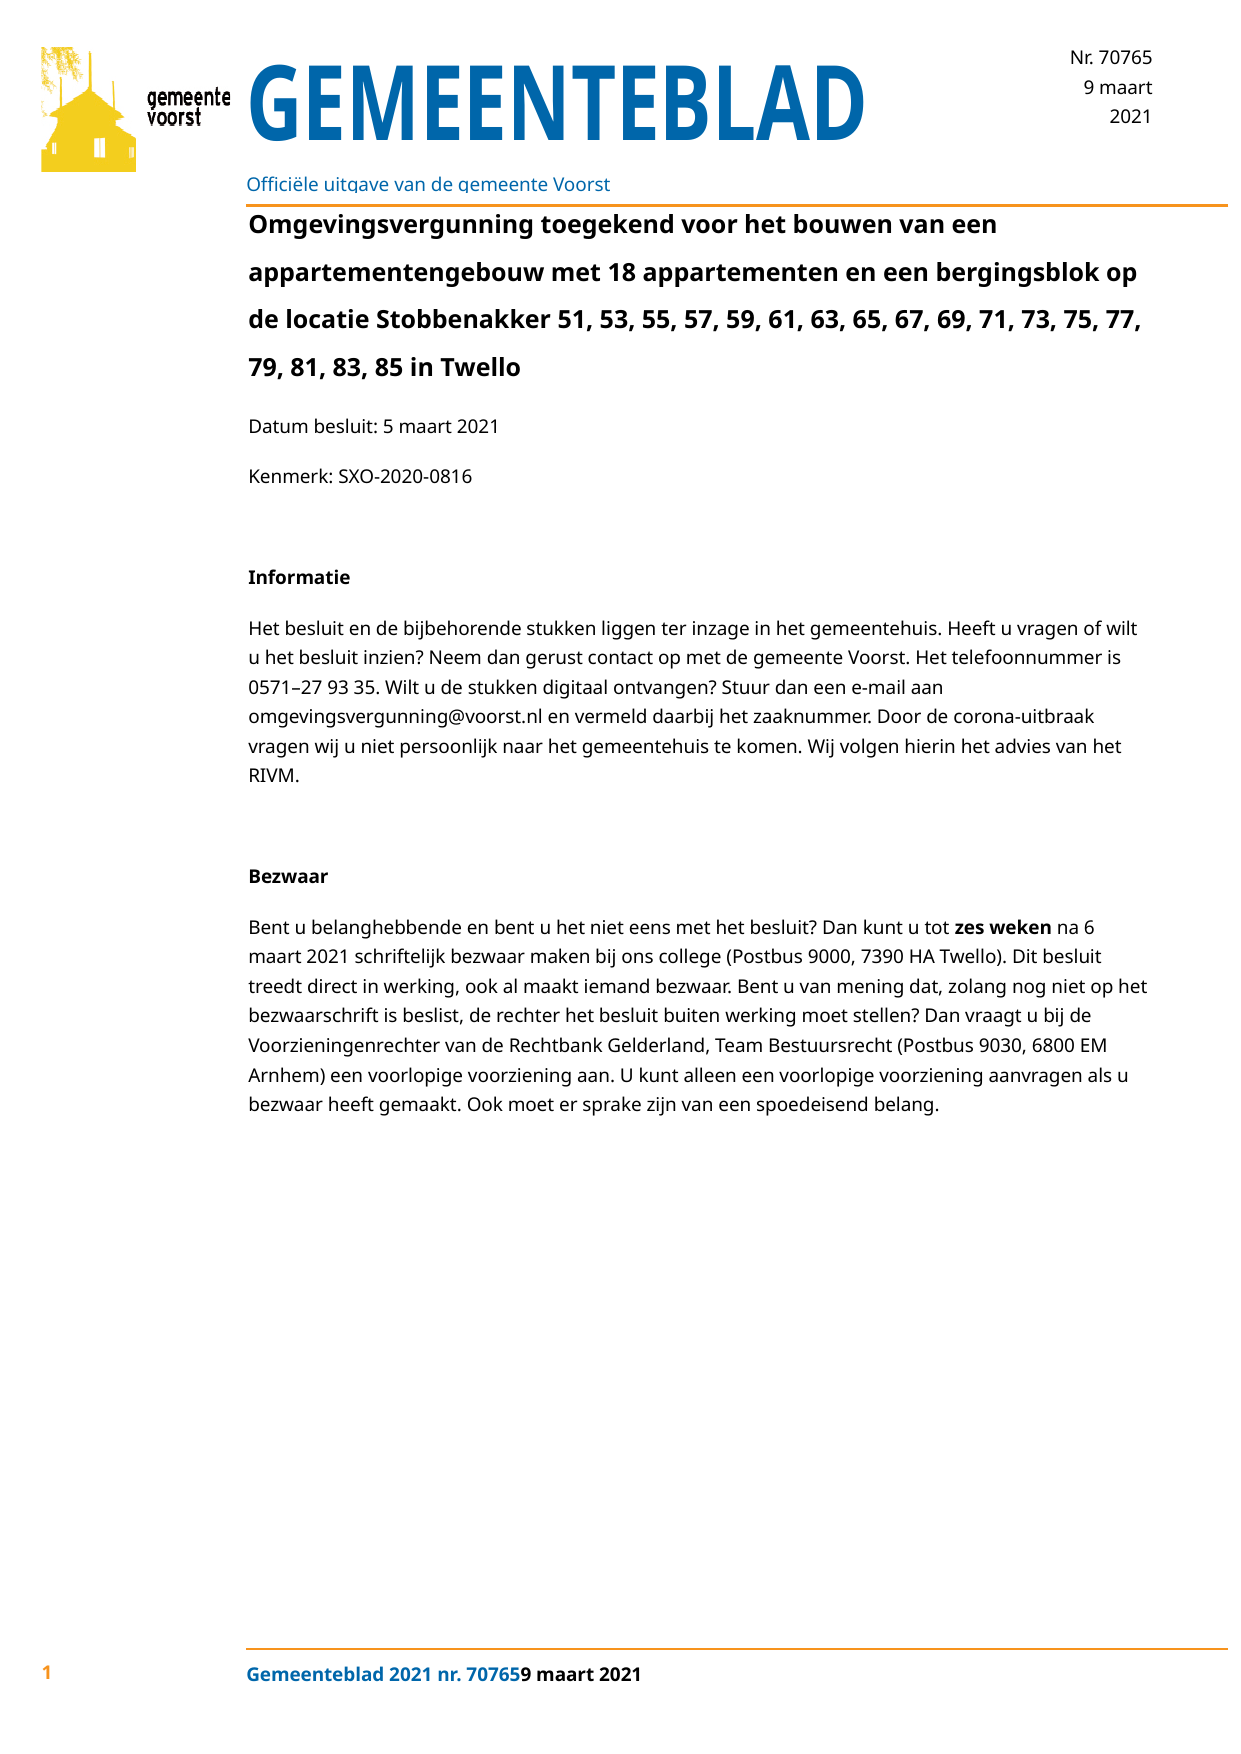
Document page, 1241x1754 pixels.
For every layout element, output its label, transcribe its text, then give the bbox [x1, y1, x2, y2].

text Bezwaar [248, 863, 1152, 889]
text Datum besluit: 5 maart 2021 [248, 413, 1152, 439]
picture [41, 47, 231, 172]
text Bent u belanghebbende en bent u het niet eens met het besluit? Dan kunt u tot zes weken na 6 maart 2021 schriftelijk bezwaar maken bij ons college (Postbus 9000, 7390 HA Twello). Dit besluit treedt direct in werking, ook al maakt iemand bezwaar. Bent u van mening dat, zolang nog niet op het bezwaarschrift is beslist, de rechter het besluit buiten werking moet stellen? Dan vraagt u bij de Voorzieningenrechter van de Rechtbank Gelderland, Team Bestuursrecht (Postbus 9030, 6800 EM Arnhem) een voorlopige voorziening aan. U kunt alleen een voorlopige voorziening aanvragen als u bezwaar heeft gemaakt. Ook moet er sprake zijn van een spoedeisend belang. [248, 914, 1152, 1117]
text Omgevingsvergunning toegekend voor het bouwen van een appartementengebouw met 18 appartementen en een bergingsblok op de locatie Stobbenakker 51, 53, 55, 57, 59, 61, 63, 65, 67, 69, 71, 73, 75, 77, 79, 81, 83, 85 in Twello [248, 207, 1152, 384]
text Informatie [248, 564, 1152, 590]
text Het besluit en de bijbehorende stukken liggen ter inzage in het gemeentehuis. Heeft u vragen of wilt u het besluit inzien? Neem dan gerust contact op met de gemeente Voorst. Het telefoonnummer is 0571–27 93 35. Wilt u de stukken digitaal ontvangen? Stuur dan een e-mail aan omgevingsvergunning@voorst.nl en vermeld daarbij het zaaknummer. Door de corona-uitbraak vragen wij u niet persoonlijk naar het gemeentehuis te komen. Wij volgen hierin het advies van het RIVM. [248, 615, 1152, 788]
text Kenmerk: SXO-2020-0816 [248, 463, 1152, 489]
